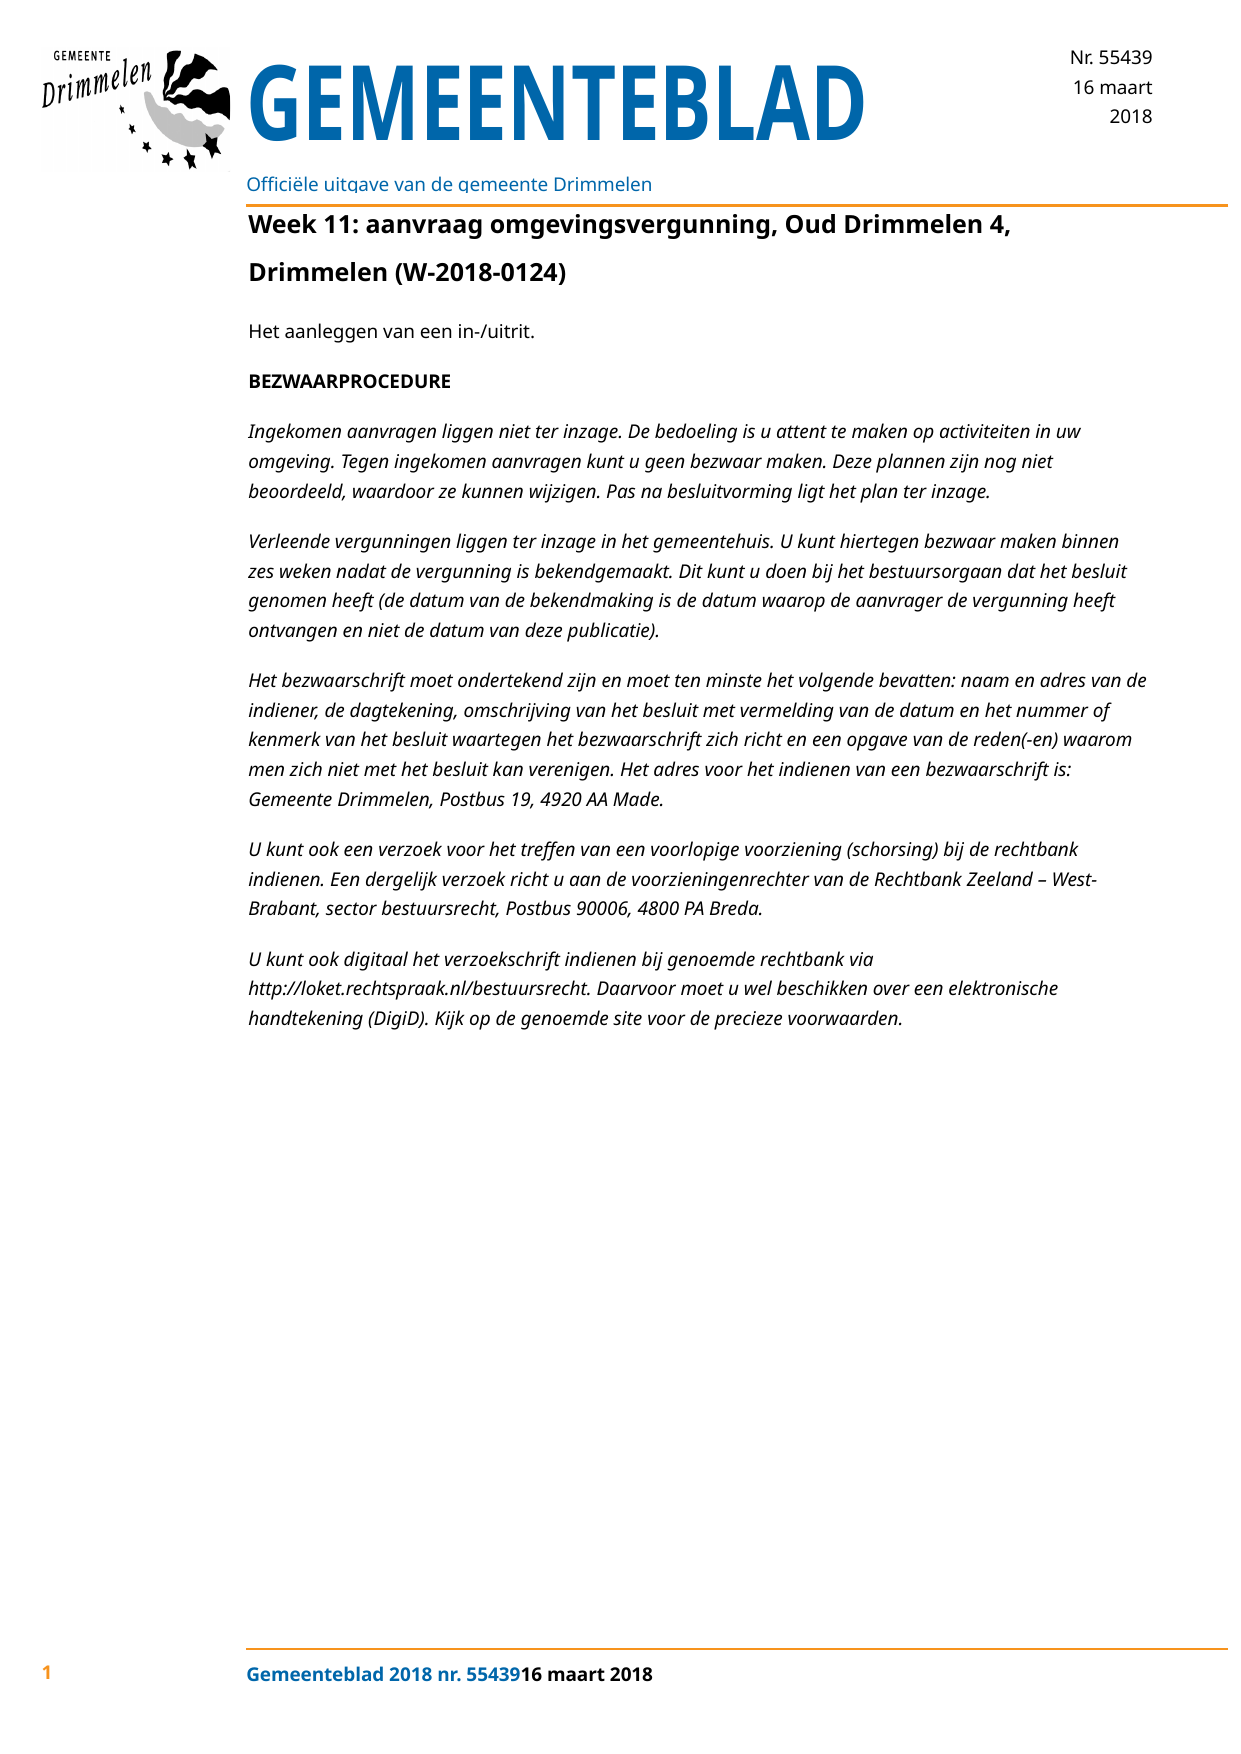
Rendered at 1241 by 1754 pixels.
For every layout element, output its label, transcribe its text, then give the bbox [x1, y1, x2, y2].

text U kunt ook digitaal het verzoekschrift indienen bij genoemde rechtbank via http://loket.rechtspraak.nl/bestuursrecht. Daarvoor moet u wel beschikken over een elektronische handtekening (DigiD). Kijk op de genoemde site voor de precieze voorwaarden. [248, 946, 1152, 1031]
picture [41, 47, 231, 172]
text Ingekomen aanvragen liggen niet ter inzage. De bedoeling is u attent te maken op activiteiten in uw omgeving. Tegen ingekomen aanvragen kunt u geen bezwaar maken. Deze plannen zijn nog niet beoordeeld, waardoor ze kunnen wijzigen. Pas na besluitvorming ligt het plan ter inzage. [248, 419, 1152, 504]
text Het bezwaarschrift moet ondertekend zijn en moet ten minste het volgende bevatten: naam en adres van de indiener, de dagtekening, omschrijving van het besluit met vermelding van de datum en het nummer of kenmerk van het besluit waartegen het bezwaarschrift zich richt en een opgave van de reden(-en) waarom men zich niet met het besluit kan verenigen. Het adres voor het indienen van een bezwaarschrift is: Gemeente Drimmelen, Postbus 19, 4920 AA Made. [248, 667, 1152, 812]
text Week 11: aanvraag omgevingsvergunning, Oud Drimmelen 4, Drimmelen (W-2018-0124) [248, 207, 1152, 288]
text Het aanleggen van een in-/uitrit. [248, 318, 1152, 344]
text U kunt ook een verzoek voor het treffen van een voorlopige voorziening (schorsing) bij de rechtbank indienen. Een dergelijk verzoek richt u aan de voorzieningenrechter van de Rechtbank Zeeland – West-Brabant, sector bestuursrecht, Postbus 90006, 4800 PA Breda. [248, 836, 1152, 921]
text Verleende vergunningen liggen ter inzage in het gemeentehuis. U kunt hiertegen bezwaar maken binnen zes weken nadat de vergunning is bekendgemaakt. Dit kunt u doen bij het bestuursorgaan dat het besluit genomen heeft (de datum van de bekendmaking is de datum waarop de aanvrager de vergunning heeft ontvangen en niet de datum van deze publicatie). [248, 528, 1152, 643]
text BEZWAARPROCEDURE [248, 368, 1152, 394]
